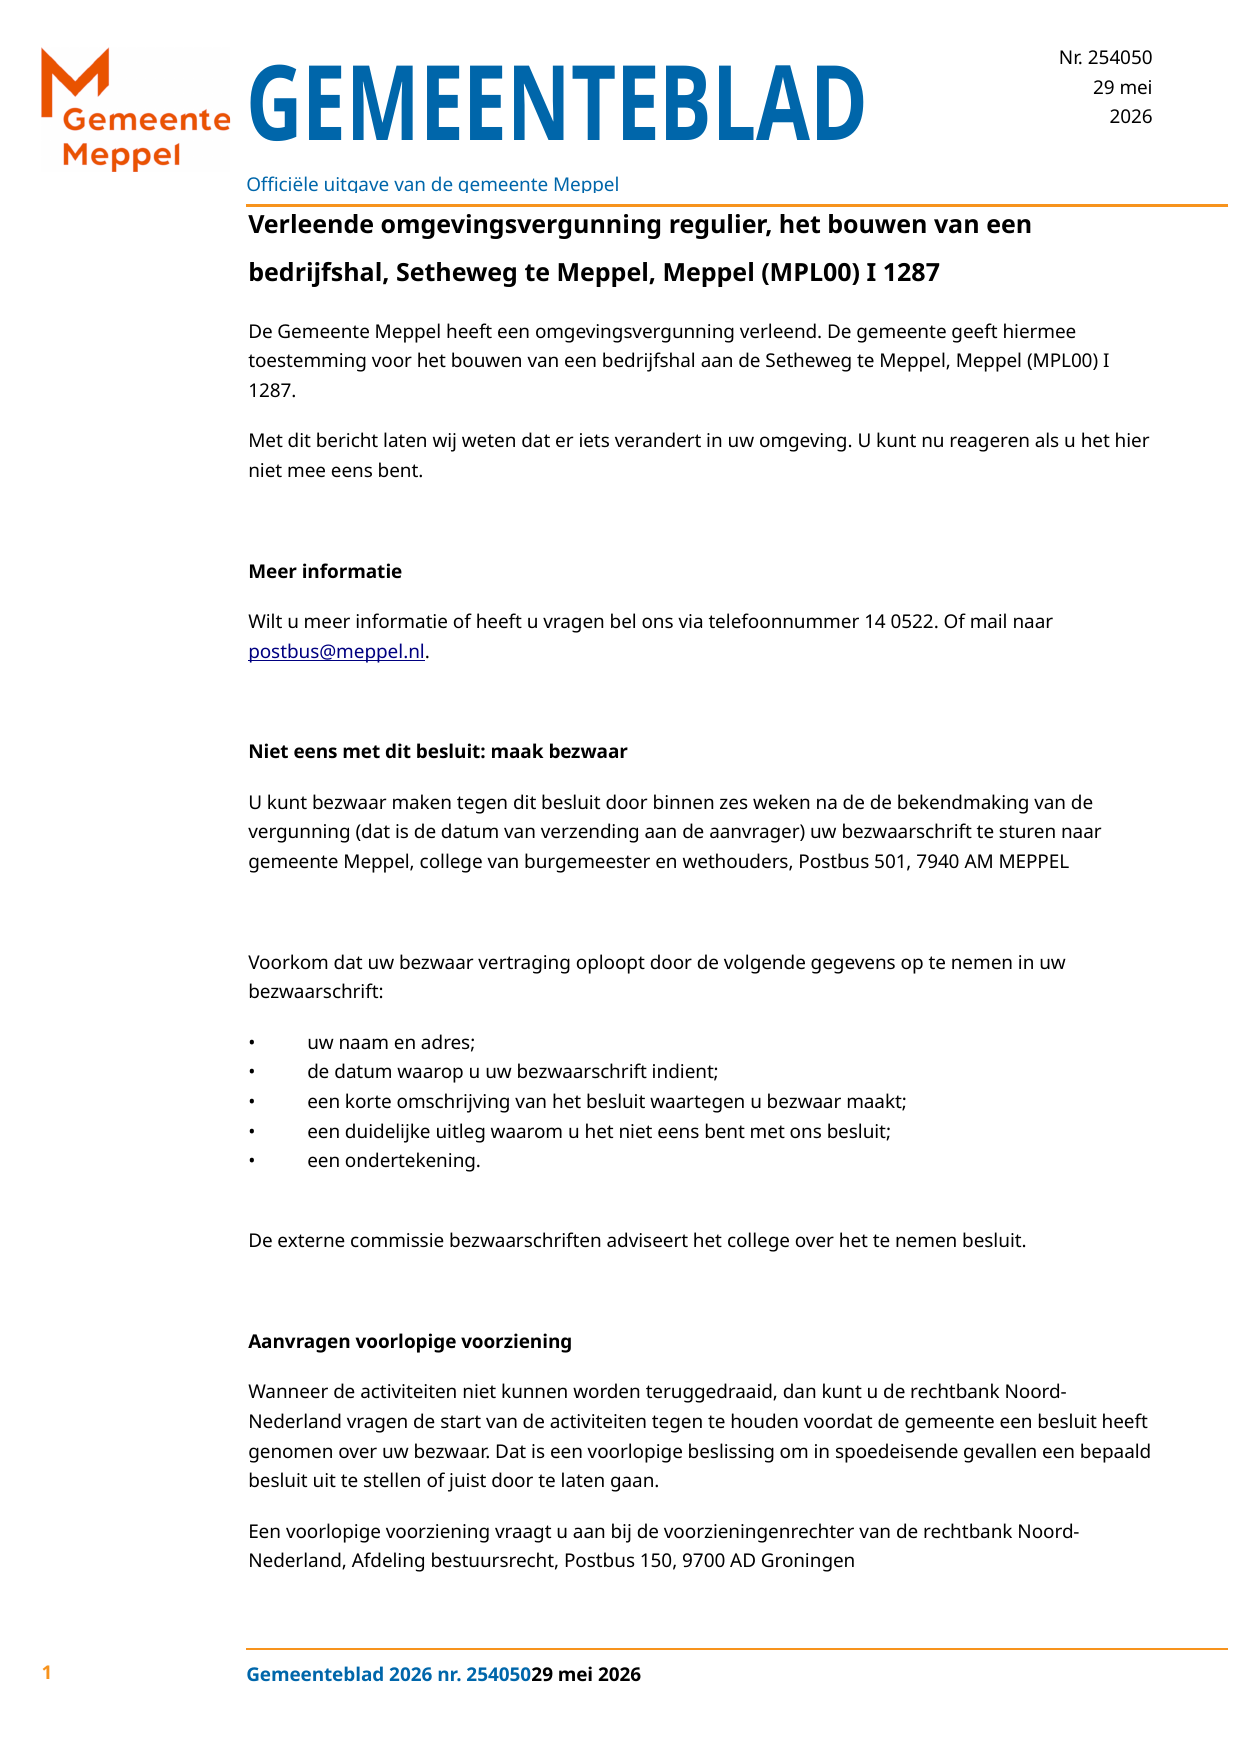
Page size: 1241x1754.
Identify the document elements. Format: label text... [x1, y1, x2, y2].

text De externe commissie bezwaarschriften adviseert het college over het te nemen besluit. [248, 1227, 1152, 1253]
text Voorkom dat uw bezwaar vertraging oploopt door de volgende gegevens op te nemen in uw bezwaarschrift: [248, 949, 1152, 1004]
text Een voorlopige voorziening vraagt u aan bij de voorzieningenrechter van de rechtbank Noord-Nederland, Afdeling bestuursrecht, Postbus 150, 9700 AD Groningen [248, 1518, 1152, 1573]
list een ondertekening. [248, 1147, 1152, 1173]
text U kunt bezwaar maken tegen dit besluit door binnen zes weken na de de bekendmaking van de vergunning (dat is de datum van verzending aan de aanvrager) uw bezwaarschrift te sturen naar gemeente Meppel, college van burgemeester en wethouders, Postbus 501, 7940 AM MEPPEL [248, 789, 1152, 874]
picture [41, 47, 231, 172]
text Met dit bericht laten wij weten dat er iets verandert in uw omgeving. U kunt nu reageren als u het hier niet mee eens bent. [248, 427, 1152, 483]
text Verleende omgevingsvergunning regulier, het bouwen van een bedrijfshal, Setheweg te Meppel, Meppel (MPL00) I 1287 [248, 207, 1152, 288]
text Niet eens met dit besluit: maak bezwaar [248, 739, 1152, 764]
list de datum waarop u uw bezwaarschrift indient; [248, 1059, 1152, 1084]
list een duidelijke uitleg waarom u het niet eens bent met ons besluit; [248, 1118, 1152, 1144]
list uw naam en adres; [248, 1029, 1152, 1055]
text De Gemeente Meppel heeft een omgevingsvergunning verleend. De gemeente geeft hiermee toestemming voor het bouwen van een bedrijfshal aan de Setheweg te Meppel, Meppel (MPL00) I 1287. [248, 318, 1152, 403]
text Wanneer de activiteiten niet kunnen worden teruggedraaid, dan kunt u de rechtbank Noord-Nederland vragen de start van de activiteiten tegen te houden voordat de gemeente een besluit heeft genomen over uw bezwaar. Dat is een voorlopige beslissing om in spoedeisende gevallen een bepaald besluit uit te stellen of juist door te laten gaan. [248, 1379, 1152, 1493]
text Aanvragen voorlopige voorziening [248, 1328, 1152, 1354]
list een korte omschrijving van het besluit waartegen u bezwaar maakt; [248, 1088, 1152, 1114]
text Meer informatie [248, 558, 1152, 584]
text Wilt u meer informatie of heeft u vragen bel ons via telefoonnummer 14 0522. Of mail naar postbus@meppel.nl. [248, 608, 1152, 664]
